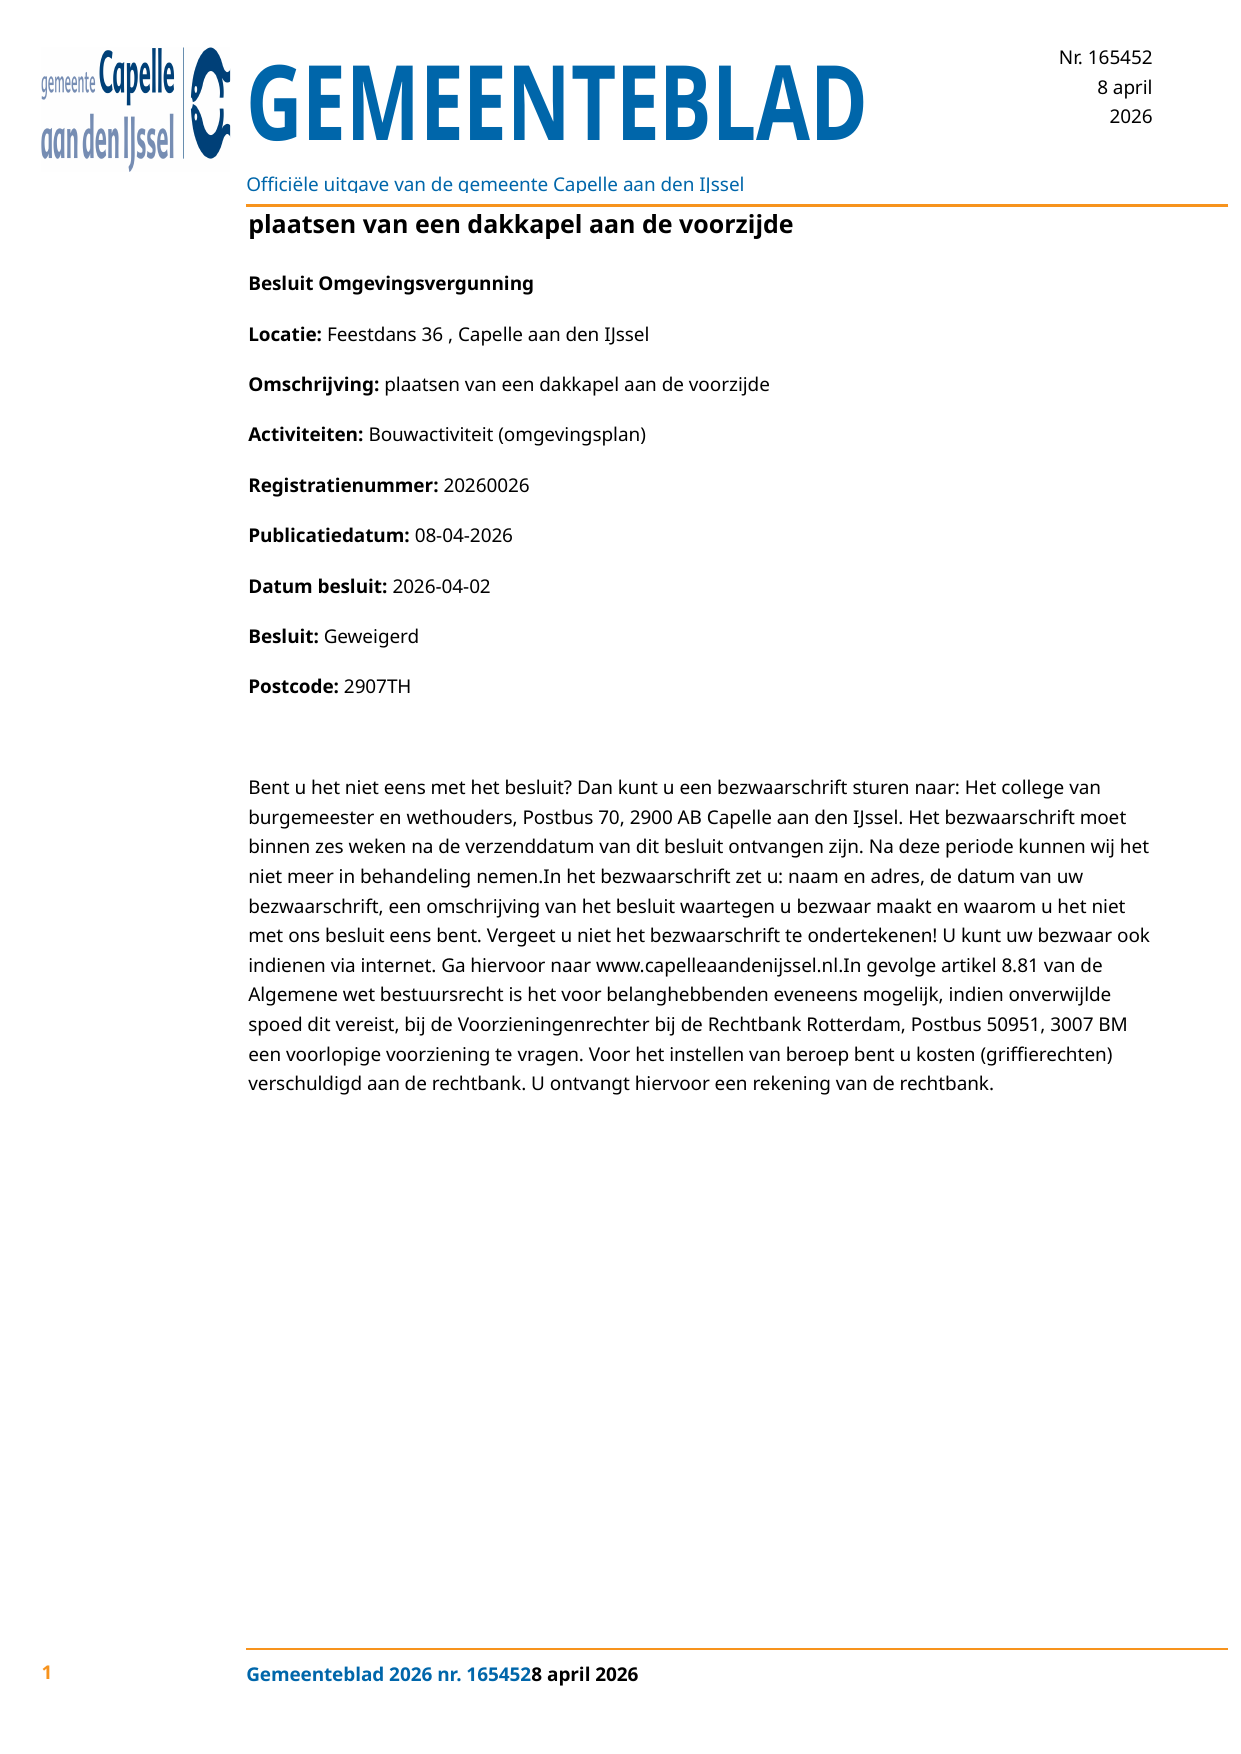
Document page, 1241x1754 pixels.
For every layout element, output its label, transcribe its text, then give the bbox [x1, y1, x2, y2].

text Besluit: Geweigerd [248, 623, 1152, 649]
text Registratienummer: 20260026 [248, 472, 1152, 498]
text Publicatiedatum: 08-04-2026 [248, 522, 1152, 548]
text Besluit Omgevingsvergunning [248, 270, 1152, 296]
text Bent u het niet eens met het besluit? Dan kunt u een bezwaarschrift sturen naar: Het college van burgemeester en wethouders, Postbus 70, 2900 AB Capelle aan den IJssel. Het bezwaarschrift moet binnen zes weken na de verzenddatum van dit besluit ontvangen zijn. Na deze periode kunnen wij het niet meer in behandeling nemen.In het bezwaarschrift zet u: naam en adres, de datum van uw bezwaarschrift, een omschrijving van het besluit waartegen u bezwaar maakt en waarom u het niet met ons besluit eens bent. Vergeet u niet het bezwaarschrift te ondertekenen! U kunt uw bezwaar ook indienen via internet. Ga hiervoor naar www.capelleaandenijssel.nl.In gevolge artikel 8.81 van de Algemene wet bestuursrecht is het voor belanghebbenden eveneens mogelijk, indien onverwijlde spoed dit vereist, bij de Voorzieningenrechter bij de Rechtbank Rotterdam, Postbus 50951, 3007 BM een voorlopige voorziening te vragen. Voor het instellen van beroep bent u kosten (griffierechten) verschuldigd aan de rechtbank. U ontvangt hiervoor een rekening van de rechtbank. [248, 774, 1152, 1096]
text Postcode: 2907TH [248, 674, 1152, 699]
text Datum besluit: 2026-04-02 [248, 573, 1152, 598]
picture [41, 47, 231, 172]
text plaatsen van een dakkapel aan de voorzijde [248, 207, 1152, 241]
text Omschrijving: plaatsen van een dakkapel aan de voorzijde [248, 371, 1152, 397]
text Activiteiten: Bouwactiviteit (omgevingsplan) [248, 422, 1152, 447]
text Locatie: Feestdans 36 , Capelle aan den IJssel [248, 321, 1152, 346]
